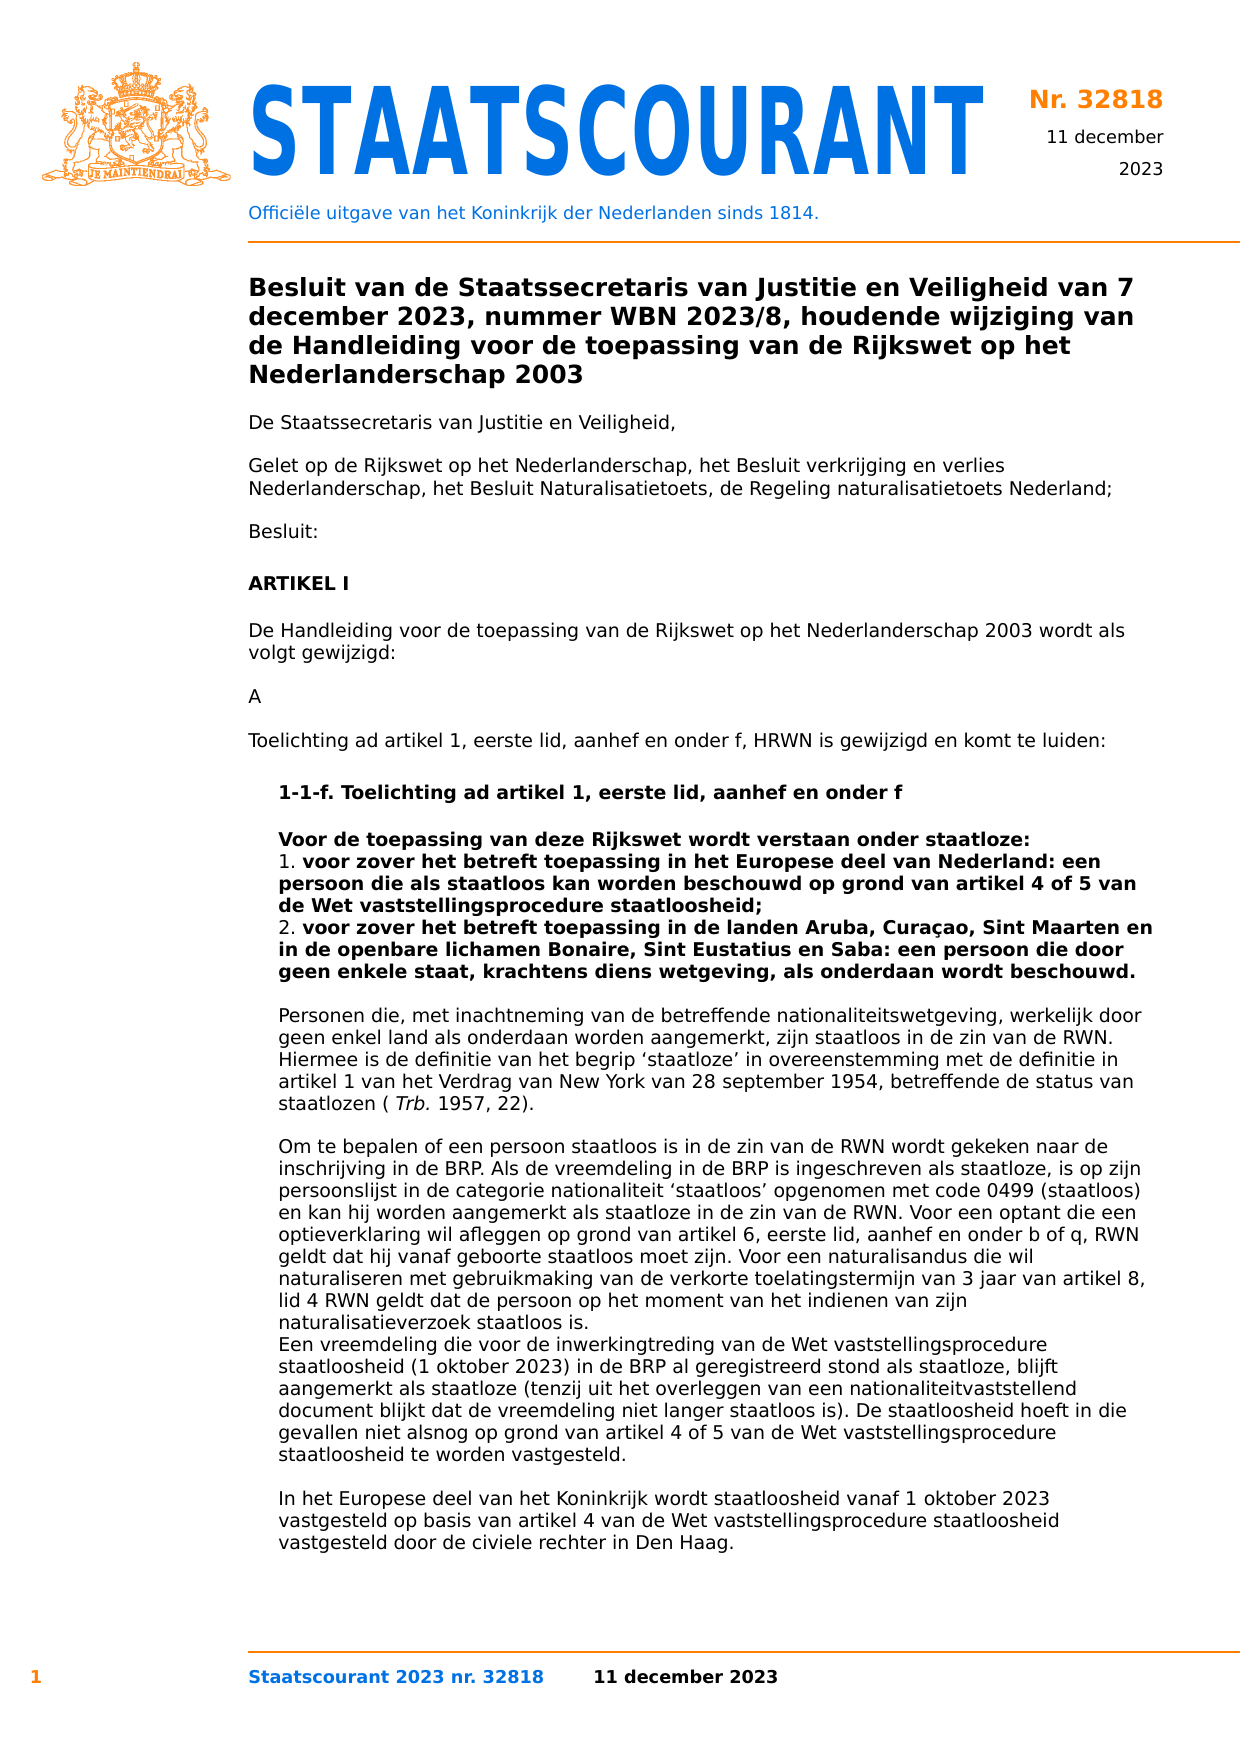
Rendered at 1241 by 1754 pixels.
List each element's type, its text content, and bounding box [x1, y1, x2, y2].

text Besluit: [248, 521, 1163, 543]
table_header [25, 62, 248, 241]
text A [248, 686, 1163, 708]
table_cell 11 december [998, 121, 1240, 153]
text In het Europese deel van het Koninkrijk wordt staatloosheid vanaf 1 oktober 2023 vastgesteld op basis van artikel 4 van de Wet vaststellingsprocedure staatloosheid vastgesteld door de civiele rechter in Den Haag. [278, 1488, 1163, 1554]
picture [41, 62, 231, 186]
table_header Nr. 32818 [998, 62, 1240, 121]
subtitle ARTIKEL I [248, 573, 1163, 595]
table_cell 2023 [998, 153, 1240, 203]
subtitle 1-1-f. Toelichting ad artikel 1, eerste lid, aanhef en onder f [278, 782, 1163, 804]
table_header STAATSCOURANT [248, 62, 998, 203]
text Voor de toepassing van deze Rijkswet wordt verstaan onder staatloze: [278, 829, 1163, 851]
text Om te bepalen of een persoon staatloos is in de zin van de RWN wordt gekeken naar de inschrijving in de BRP. Als de vreemdeling in de BRP is ingeschreven als staatloze, is op zijn persoonslijst in de categorie nationaliteit ‘staatloos’ opgenomen met code 0499 (staatloos) en kan hij worden aangemerkt als staatloze in de zin van de RWN. Voor een optant die een optieverklaring wil afleggen op grond van artikel 6, eerste lid, aanhef en onder b of q, RWN geldt dat hij vanaf geboorte staatloos moet zijn. Voor een naturalisandus die wil naturaliseren met gebruikmaking van de verkorte toelatingstermijn van 3 jaar van artikel 8, lid 4 RWN geldt dat de persoon op het moment van het indienen van zijn naturalisatieverzoek staatloos is. [278, 1136, 1163, 1334]
subtitle Besluit van de Staatssecretaris van Justitie en Veiligheid van 7 december 2023, nummer WBN 2023/8, houdende wijziging van de Handleiding voor de toepassing van de Rijkswet op het Nederlanderschap 2003 [248, 273, 1163, 390]
table_cell Officiële uitgave van het Koninkrijk der Nederlanden sinds 1814. [248, 203, 1240, 241]
text Gelet op de Rijkswet op het Nederlanderschap, het Besluit verkrijging en verlies Nederlanderschap, het Besluit Naturalisatietoets, de Regeling naturalisatietoets Nederland; [248, 455, 1163, 499]
text De Staatssecretaris van Justitie en Veiligheid, [248, 412, 1163, 433]
text Een vreemdeling die voor de inwerkingtreding van de Wet vaststellingsprocedure staatloosheid (1 oktober 2023) in de BRP al geregistreerd stond als staatloze, blijft aangemerkt als staatloze (tenzij uit het overleggen van een nationaliteitvaststellend document blijkt dat de vreemdeling niet langer staatloos is). De staatloosheid hoeft in die gevallen niet alsnog op grond van artikel 4 of 5 van de Wet vaststellingsprocedure staatloosheid te worden vastgesteld. [278, 1334, 1163, 1466]
text De Handleiding voor de toepassing van de Rijkswet op het Nederlanderschap 2003 wordt als volgt gewijzigd: [248, 620, 1163, 664]
text 2. voor zover het betreft toepassing in de landen Aruba, Curaçao, Sint Maarten en in de openbare lichamen Bonaire, Sint Eustatius en Saba: een persoon die door geen enkele staat, krachtens diens wetgeving, als onderdaan wordt beschouwd. [278, 917, 1163, 983]
text Toelichting ad artikel 1, eerste lid, aanhef en onder f, HRWN is gewijzigd en komt te luiden: [248, 730, 1163, 752]
text Personen die, met inachtneming van de betreffende nationaliteitswetgeving, werkelijk door geen enkel land als onderdaan worden aangemerkt, zijn staatloos in de zin van de RWN. Hiermee is de definitie van het begrip ‘staatloze’ in overeenstemming met de definitie in artikel 1 van het Verdrag van New York van 28 september 1954, betreffende de status van staatlozen ( Trb. 1957, 22). [278, 1004, 1163, 1114]
text 1. voor zover het betreft toepassing in het Europese deel van Nederland: een persoon die als staatloos kan worden beschouwd op grond van artikel 4 of 5 van de Wet vaststellingsprocedure staatloosheid; [278, 851, 1163, 917]
